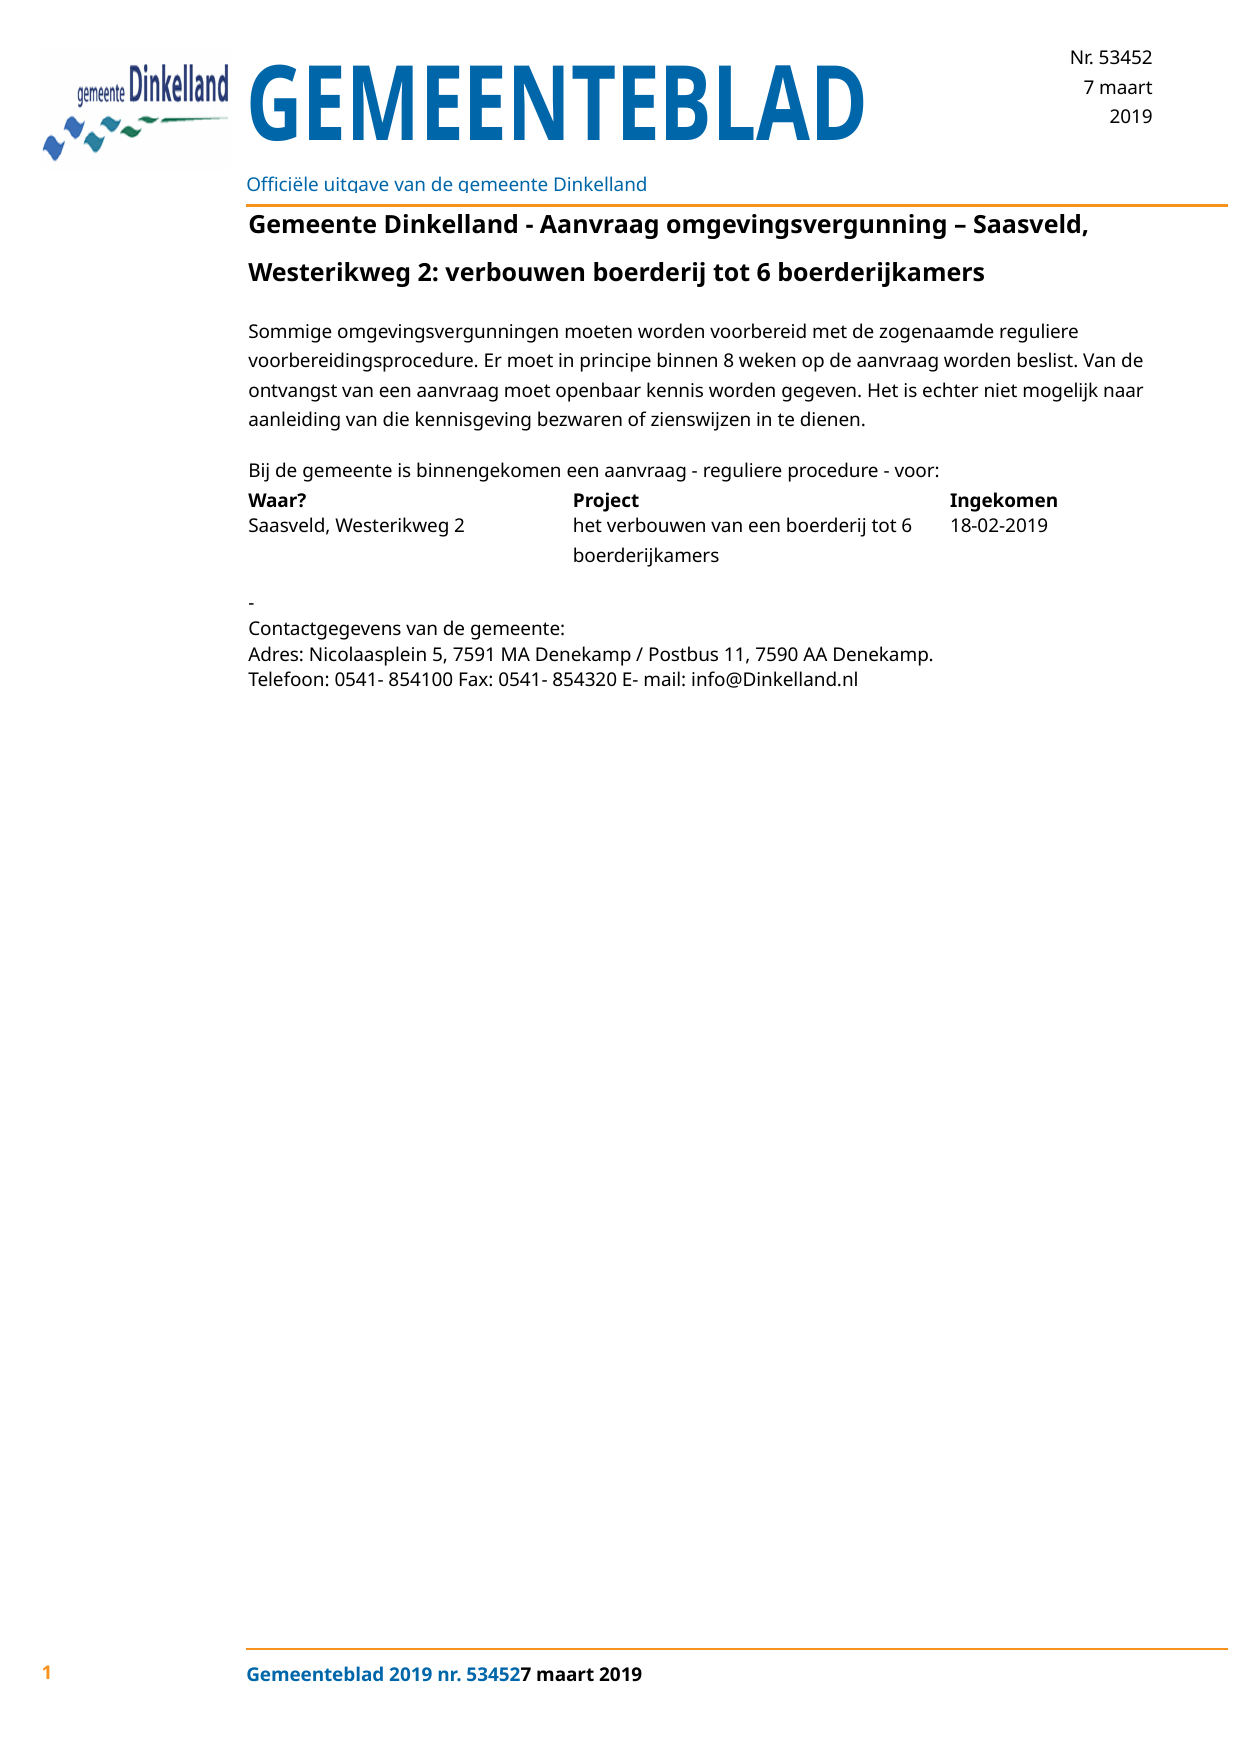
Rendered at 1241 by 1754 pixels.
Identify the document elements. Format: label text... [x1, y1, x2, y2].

table_cell het verbouwen van een boerderij tot 6 boerderijkamers [573, 513, 950, 568]
text - [248, 589, 1152, 615]
table_header Waar? [248, 487, 573, 512]
table_cell Saasveld, Westerikweg 2 [248, 513, 573, 568]
text Gemeente Dinkelland - Aanvraag omgevingsvergunning – Saasveld, Westerikweg 2: verbouwen boerderij tot 6 boerderijkamers [248, 207, 1152, 288]
text Adres: Nicolaasplein 5, 7591 MA Denekamp / Postbus 11, 7590 AA Denekamp. [248, 641, 1152, 666]
table_header Ingekomen [950, 487, 1152, 512]
table_cell 18-02-2019 [950, 513, 1152, 568]
table_header Project [573, 487, 950, 512]
text Telefoon: 0541- 854100 Fax: 0541- 854320 E- mail: info@Dinkelland.nl [248, 666, 1152, 692]
picture [41, 47, 231, 172]
text Bij de gemeente is binnengekomen een aanvraag - reguliere procedure - voor: [248, 457, 1152, 483]
text Contactgegevens van de gemeente: [248, 615, 1152, 641]
text Sommige omgevingsvergunningen moeten worden voorbereid met de zogenaamde reguliere voorbereidingsprocedure. Er moet in principe binnen 8 weken op de aanvraag worden beslist. Van de ontvangst van een aanvraag moet openbaar kennis worden gegeven. Het is echter niet mogelijk naar aanleiding van die kennisgeving bezwaren of zienswijzen in te dienen. [248, 318, 1152, 432]
